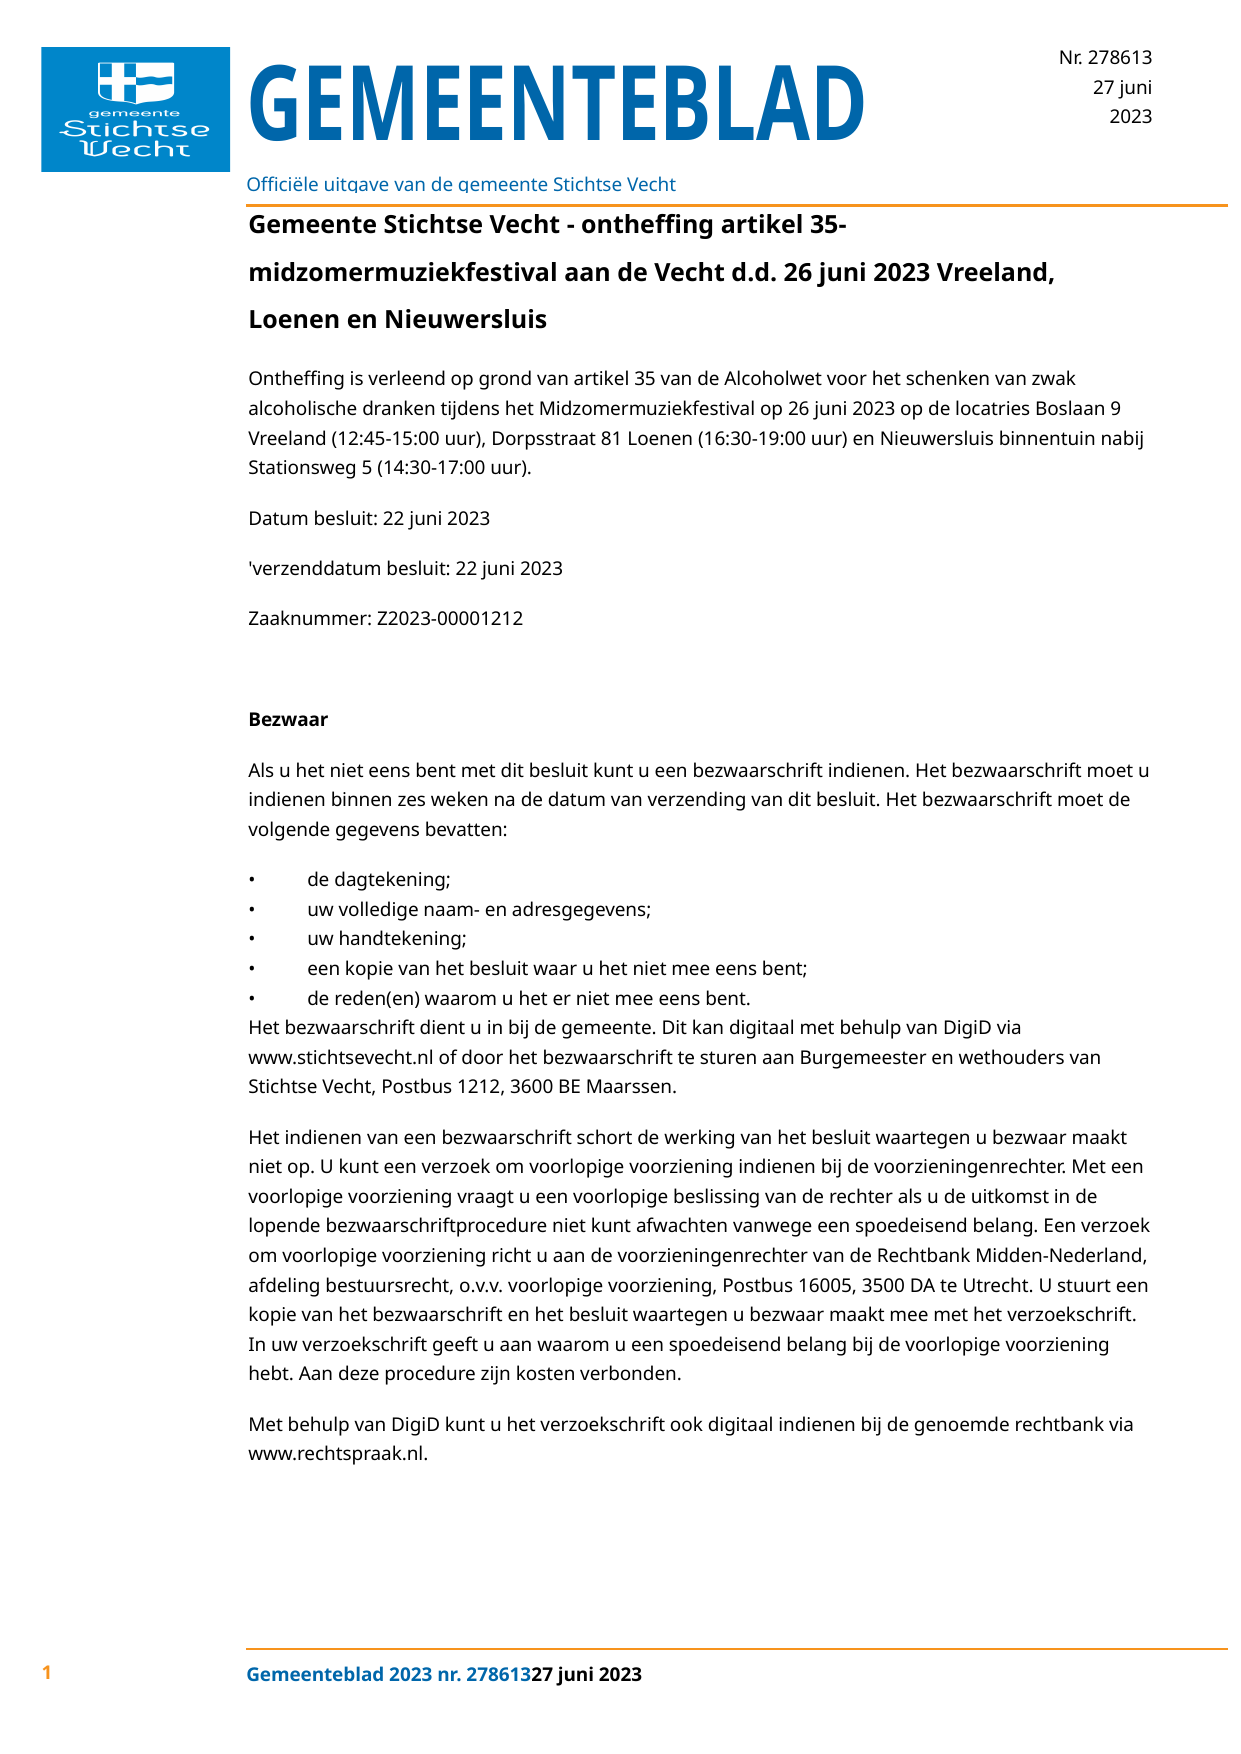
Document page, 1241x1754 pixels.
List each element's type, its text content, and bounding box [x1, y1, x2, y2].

text Gemeente Stichtse Vecht - ontheffing artikel 35- midzomermuziekfestival aan de Vecht d.d. 26 juni 2023 Vreeland, Loenen en Nieuwersluis [248, 207, 1152, 336]
list de reden(en) waarom u het er niet mee eens bent. [248, 985, 1152, 1010]
text Bezwaar [248, 706, 1152, 732]
text Als u het niet eens bent met dit besluit kunt u een bezwaarschrift indienen. Het bezwaarschrift moet u indienen binnen zes weken na de datum van verzending van dit besluit. Het bezwaarschrift moet de volgende gegevens bevatten: [248, 757, 1152, 842]
list uw volledige naam- en adresgegevens; [248, 896, 1152, 922]
text Het bezwaarschrift dient u in bij de gemeente. Dit kan digitaal met behulp van DigiD via www.stichtsevecht.nl of door het bezwaarschrift te sturen aan Burgemeester en wethouders van Stichtse Vecht, Postbus 1212, 3600 BE Maarssen. [248, 1014, 1152, 1099]
text Met behulp van DigiD kunt u het verzoekschrift ook digitaal indienen bij de genoemde rechtbank via www.rechtspraak.nl. [248, 1411, 1152, 1466]
text Datum besluit: 22 juni 2023 [248, 505, 1152, 530]
text Het indienen van een bezwaarschrift schort de werking van het besluit waartegen u bezwaar maakt niet op. U kunt een verzoek om voorlopige voorziening indienen bij de voorzieningenrechter. Met een voorlopige voorziening vraagt u een voorlopige beslissing van de rechter als u de uitkomst in de lopende bezwaarschriftprocedure niet kunt afwachten vanwege een spoedeisend belang. Een verzoek om voorlopige voorziening richt u aan de voorzieningenrechter van de Rechtbank Midden-Nederland, afdeling bestuursrecht, o.v.v. voorlopige voorziening, Postbus 16005, 3500 DA te Utrecht. U stuurt een kopie van het bezwaarschrift en het besluit waartegen u bezwaar maakt mee met het verzoekschrift. In uw verzoekschrift geeft u aan waarom u een spoedeisend belang bij de voorlopige voorziening hebt. Aan deze procedure zijn kosten verbonden. [248, 1124, 1152, 1386]
list de dagtekening; [248, 866, 1152, 892]
text Zaaknummer: Z2023-00001212 [248, 606, 1152, 631]
picture [99, 63, 135, 101]
list een kopie van het besluit waar u het niet mee eens bent; [248, 955, 1152, 981]
text 'verzenddatum besluit: 22 juni 2023 [248, 555, 1152, 581]
list uw handtekening; [248, 926, 1152, 951]
picture [137, 63, 174, 103]
text Ontheffing is verleend op grond van artikel 35 van de Alcoholwet voor het schenken van zwak alcoholische dranken tijdens het Midzomermuziekfestival op 26 juni 2023 op de locatries Boslaan 9 Vreeland (12:45-15:00 uur), Dorpsstraat 81 Loenen (16:30-19:00 uur) en Nieuwersluis binnentuin nabij Stationsweg 5 (14:30-17:00 uur). [248, 366, 1152, 480]
